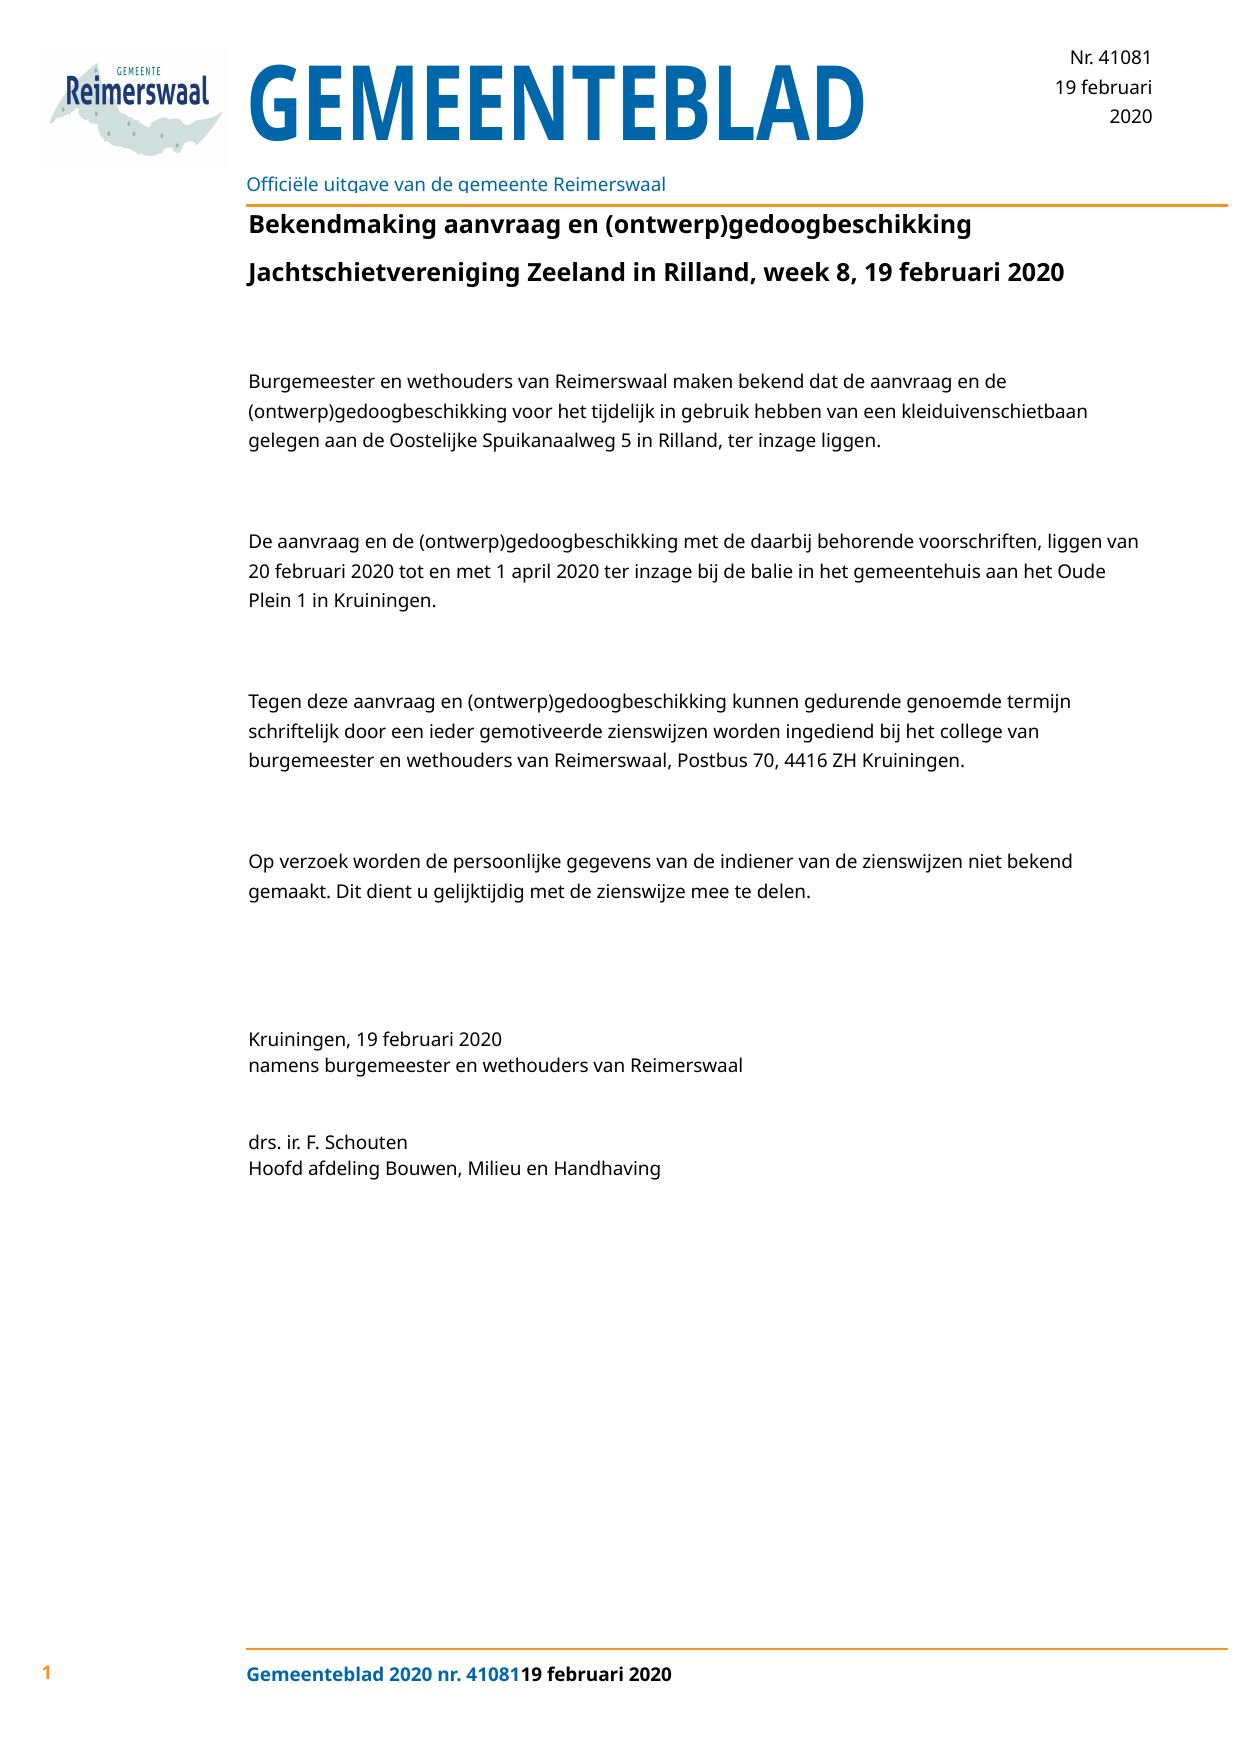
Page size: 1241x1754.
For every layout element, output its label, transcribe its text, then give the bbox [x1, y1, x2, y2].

text Hoofd afdeling Bouwen, Milieu en Handhaving [248, 1155, 1152, 1181]
text Tegen deze aanvraag en (ontwerp)gedoogbeschikking kunnen gedurende genoemde termijn schriftelijk door een ieder gemotiveerde zienswijzen worden ingediend bij het college van burgemeester en wethouders van Reimerswaal, Postbus 70, 4416 ZH Kruiningen. [248, 688, 1152, 773]
text De aanvraag en de (ontwerp)gedoogbeschikking met de daarbij behorende voorschriften, liggen van 20 februari 2020 tot en met 1 april 2020 ter inzage bij de balie in het gemeentehuis aan het Oude Plein 1 in Kruiningen. [248, 528, 1152, 613]
text Burgemeester en wethouders van Reimerswaal maken bekend dat de aanvraag en de (ontwerp)gedoogbeschikking voor het tijdelijk in gebruik hebben van een kleiduivenschietbaan gelegen aan de Oostelijke Spuikanaalweg 5 in Rilland, ter inzage liggen. [248, 368, 1152, 453]
picture [41, 47, 231, 172]
text namens burgemeester en wethouders van Reimerswaal [248, 1052, 1152, 1078]
text Op verzoek worden de persoonlijke gegevens van de indiener van de zienswijzen niet bekend gemaakt. Dit dient u gelijktijdig met de zienswijze mee te delen. [248, 848, 1152, 904]
text Kruiningen, 19 februari 2020 [248, 1027, 1152, 1052]
text Bekendmaking aanvraag en (ontwerp)gedoogbeschikking Jachtschietvereniging Zeeland in Rilland, week 8, 19 februari 2020 [248, 207, 1152, 288]
text drs. ir. F. Schouten [248, 1129, 1152, 1155]
